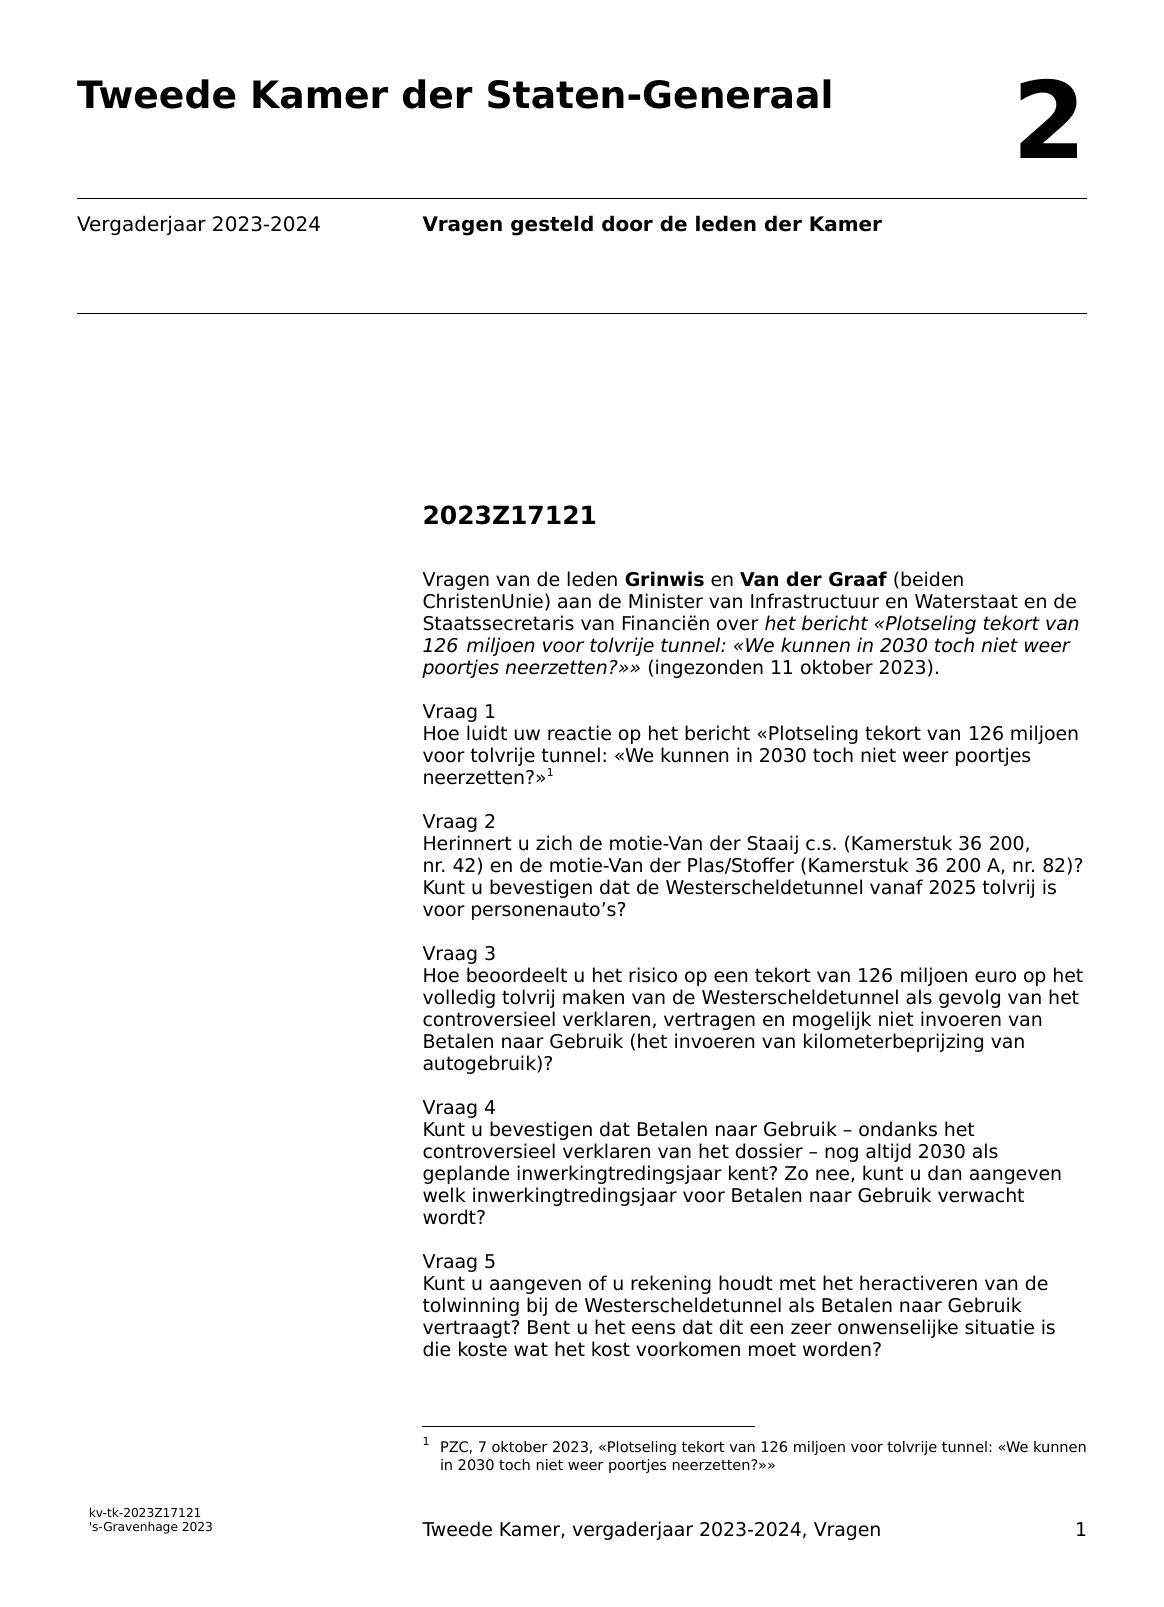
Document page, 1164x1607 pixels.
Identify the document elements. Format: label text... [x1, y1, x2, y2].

table_header Tweede Kamer der Staten-Generaal [77, 59, 886, 198]
table_cell Vergaderjaar 2023-2024 [77, 199, 422, 313]
text Herinnert u zich de motie-Van der Staaij c.s. (Kamerstuk 36 200, nr. 42) en de motie-Van der Plas/Stoffer (Kamerstuk 36 200 A, nr. 82)? Kunt u bevestigen dat de Westerscheldetunnel vanaf 2025 tolvrij is voor personenauto’s? [422, 833, 1087, 921]
text Kunt u bevestigen dat Betalen naar Gebruik – ondanks het controversieel verklaren van het dossier – nog altijd 2030 als geplande inwerkingtredingsjaar kent? Zo nee, kunt u dan aangeven welk inwerkingtredingsjaar voor Betalen naar Gebruik verwacht wordt? [422, 1119, 1087, 1229]
table_header 2 [886, 59, 1087, 198]
text 's-Gravenhage 2023 [88, 1520, 323, 1534]
text Vragen van de leden Grinwis en Van der Graaf (beiden ChristenUnie) aan de Minister van Infrastructuur en Waterstaat en de Staatssecretaris van Financiën over het bericht «Plotseling tekort van 126 miljoen voor tolvrije tunnel: «We kunnen in 2030 toch niet weer poortjes neerzetten?»» (ingezonden 11 oktober 2023). [422, 569, 1087, 679]
text Vraag 2 [422, 811, 1087, 833]
text Vraag 4 [422, 1097, 1087, 1119]
text Vraag 3 [422, 943, 1087, 965]
text PZC, 7 oktober 2023, «Plotseling tekort van 126 miljoen voor tolvrije tunnel: «We kunnen in 2030 toch niet weer poortjes neerzetten?»» [422, 1435, 1087, 1474]
text kv-tk-2023Z17121 [88, 1506, 323, 1520]
text 2023Z17121 [422, 501, 1087, 531]
text Hoe luidt uw reactie op het bericht «Plotseling tekort van 126 miljoen voor tolvrije tunnel: «We kunnen in 2030 toch niet weer poortjes neerzetten?» [422, 723, 1087, 789]
text Hoe beoordeelt u het risico op een tekort van 126 miljoen euro op het volledig tolvrij maken van de Westerscheldetunnel als gevolg van het controversieel verklaren, vertragen en mogelijk niet invoeren van Betalen naar Gebruik (het invoeren van kilometerbeprijzing van autogebruik)? [422, 965, 1087, 1075]
text Vraag 1 [422, 701, 1087, 723]
text Kunt u aangeven of u rekening houdt met het heractiveren van de tolwinning bij de Westerscheldetunnel als Betalen naar Gebruik vertraagt? Bent u het eens dat dit een zeer onwenselijke situatie is die koste wat het kost voorkomen moet worden? [422, 1273, 1087, 1361]
table_cell Vragen gesteld door de leden der Kamer [422, 199, 1087, 313]
text Vraag 5 [422, 1251, 1087, 1273]
